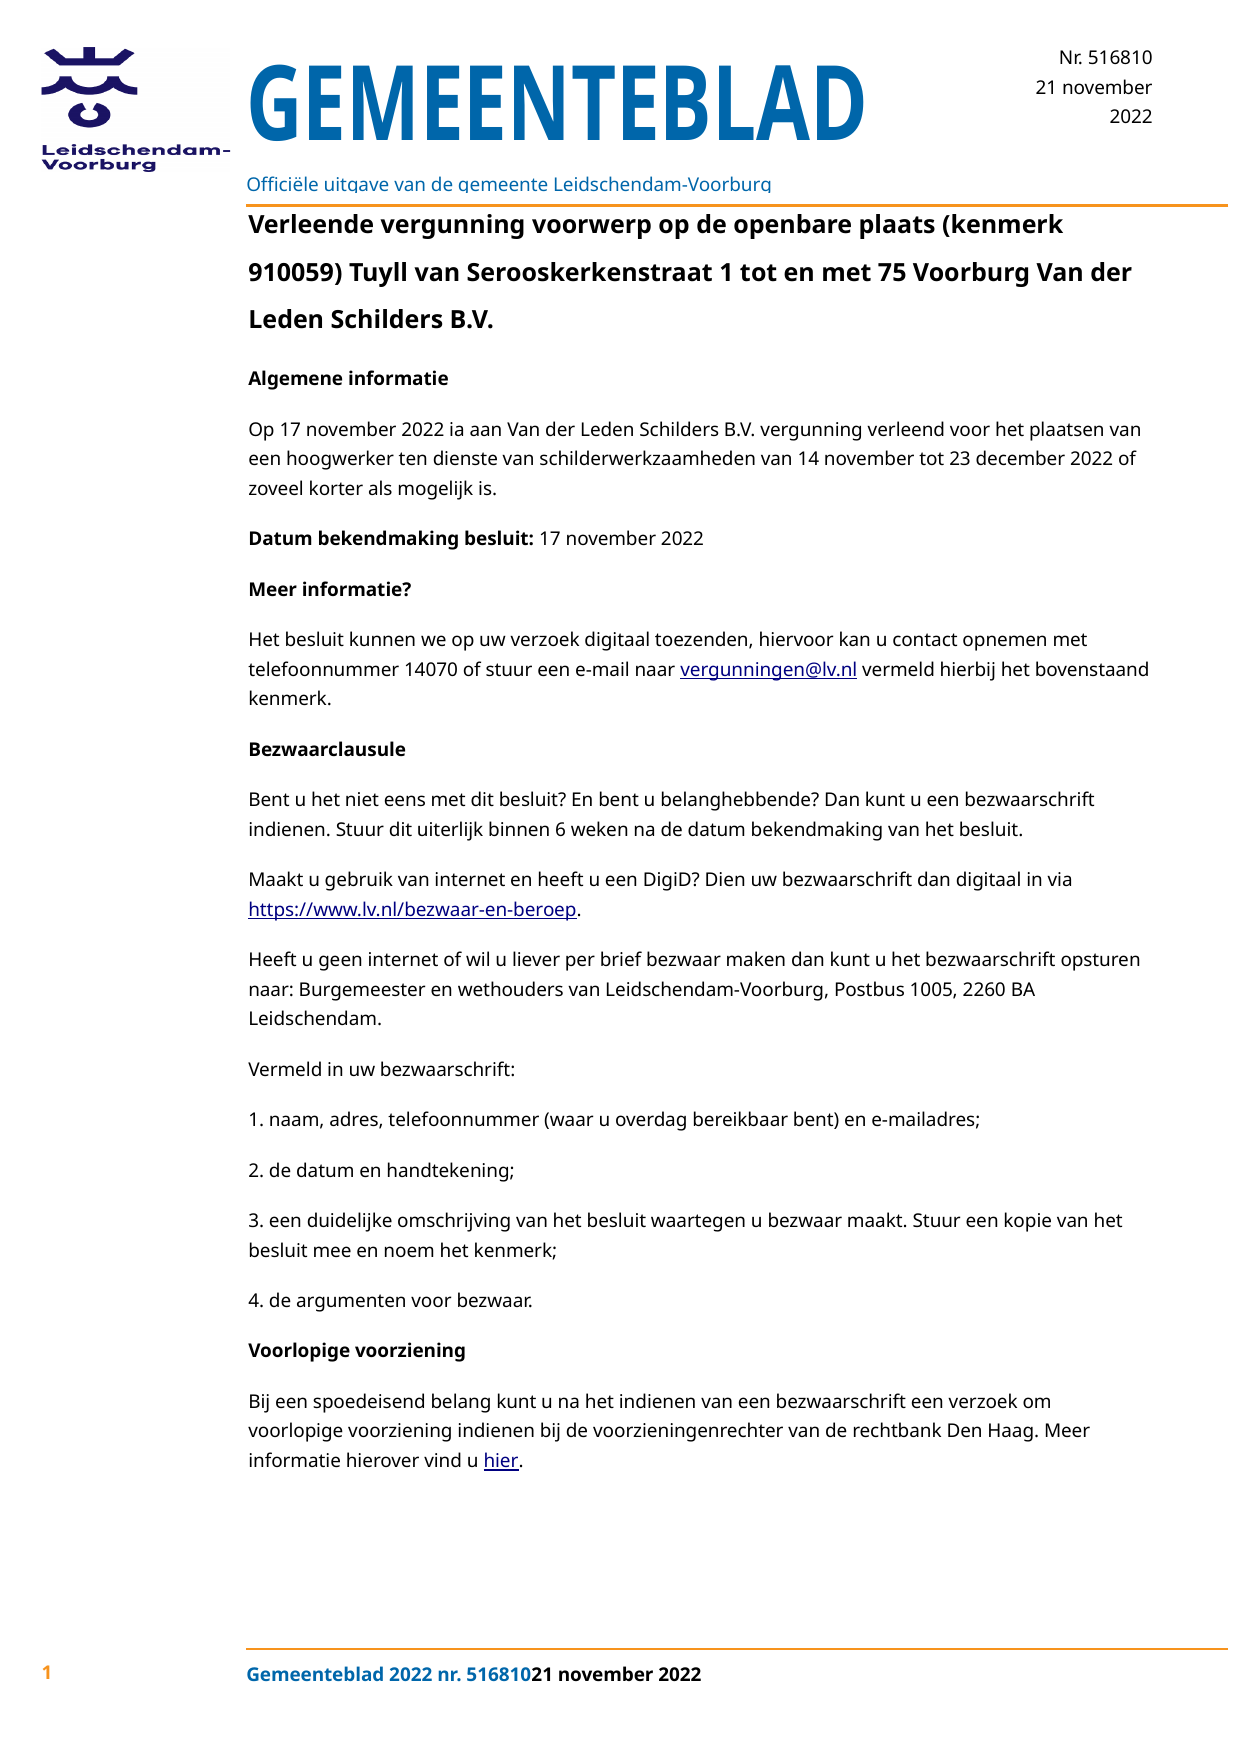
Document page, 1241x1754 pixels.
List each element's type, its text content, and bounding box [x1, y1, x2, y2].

picture [41, 47, 231, 172]
text Meer informatie? [248, 576, 1152, 602]
text Algemene informatie [248, 366, 1152, 391]
text Bent u het niet eens met dit besluit? En bent u belanghebbende? Dan kunt u een bezwaarschrift indienen. Stuur dit uiterlijk binnen 6 weken na de datum bekendmaking van het besluit. [248, 786, 1152, 842]
text Verleende vergunning voorwerp op de openbare plaats (kenmerk 910059) Tuyll van Serooskerkenstraat 1 tot en met 75 Voorburg Van der Leden Schilders B.V. [248, 207, 1152, 336]
text Op 17 november 2022 ia aan Van der Leden Schilders B.V. vergunning verleend voor het plaatsen van een hoogwerker ten dienste van schilderwerkzaamheden van 14 november tot 23 december 2022 of zoveel korter als mogelijk is. [248, 416, 1152, 501]
text Bezwaarclausule [248, 736, 1152, 762]
text Bij een spoedeisend belang kunt u na het indienen van een bezwaarschrift een verzoek om voorlopige voorziening indienen bij de voorzieningenrechter van de rechtbank Den Haag. Meer informatie hierover vind u hier. [248, 1388, 1152, 1473]
text Heeft u geen internet of wil u liever per brief bezwaar maken dan kunt u het bezwaarschrift opsturen naar: Burgemeester en wethouders van Leidschendam-Voorburg, Postbus 1005, 2260 BA Leidschendam. [248, 946, 1152, 1031]
text Maakt u gebruik van internet en heeft u een DigiD? Dien uw bezwaarschrift dan digitaal in via https://www.lv.nl/bezwaar-en-beroep. [248, 866, 1152, 922]
text Het besluit kunnen we op uw verzoek digitaal toezenden, hiervoor kan u contact opnemen met telefoonnummer 14070 of stuur een e-mail naar vergunningen@lv.nl vermeld hierbij het bovenstaand kenmerk. [248, 626, 1152, 711]
text 2. de datum en handtekening; [248, 1157, 1152, 1182]
text Datum bekendmaking besluit: 17 november 2022 [248, 526, 1152, 551]
text Vermeld in uw bezwaarschrift: [248, 1056, 1152, 1082]
text Voorlopige voorziening [248, 1338, 1152, 1363]
text 3. een duidelijke omschrijving van het besluit waartegen u bezwaar maakt. Stuur een kopie van het besluit mee en noem het kenmerk; [248, 1207, 1152, 1262]
text 1. naam, adres, telefoonnummer (waar u overdag bereikbaar bent) en e-mailadres; [248, 1106, 1152, 1132]
text 4. de argumenten voor bezwaar. [248, 1287, 1152, 1313]
